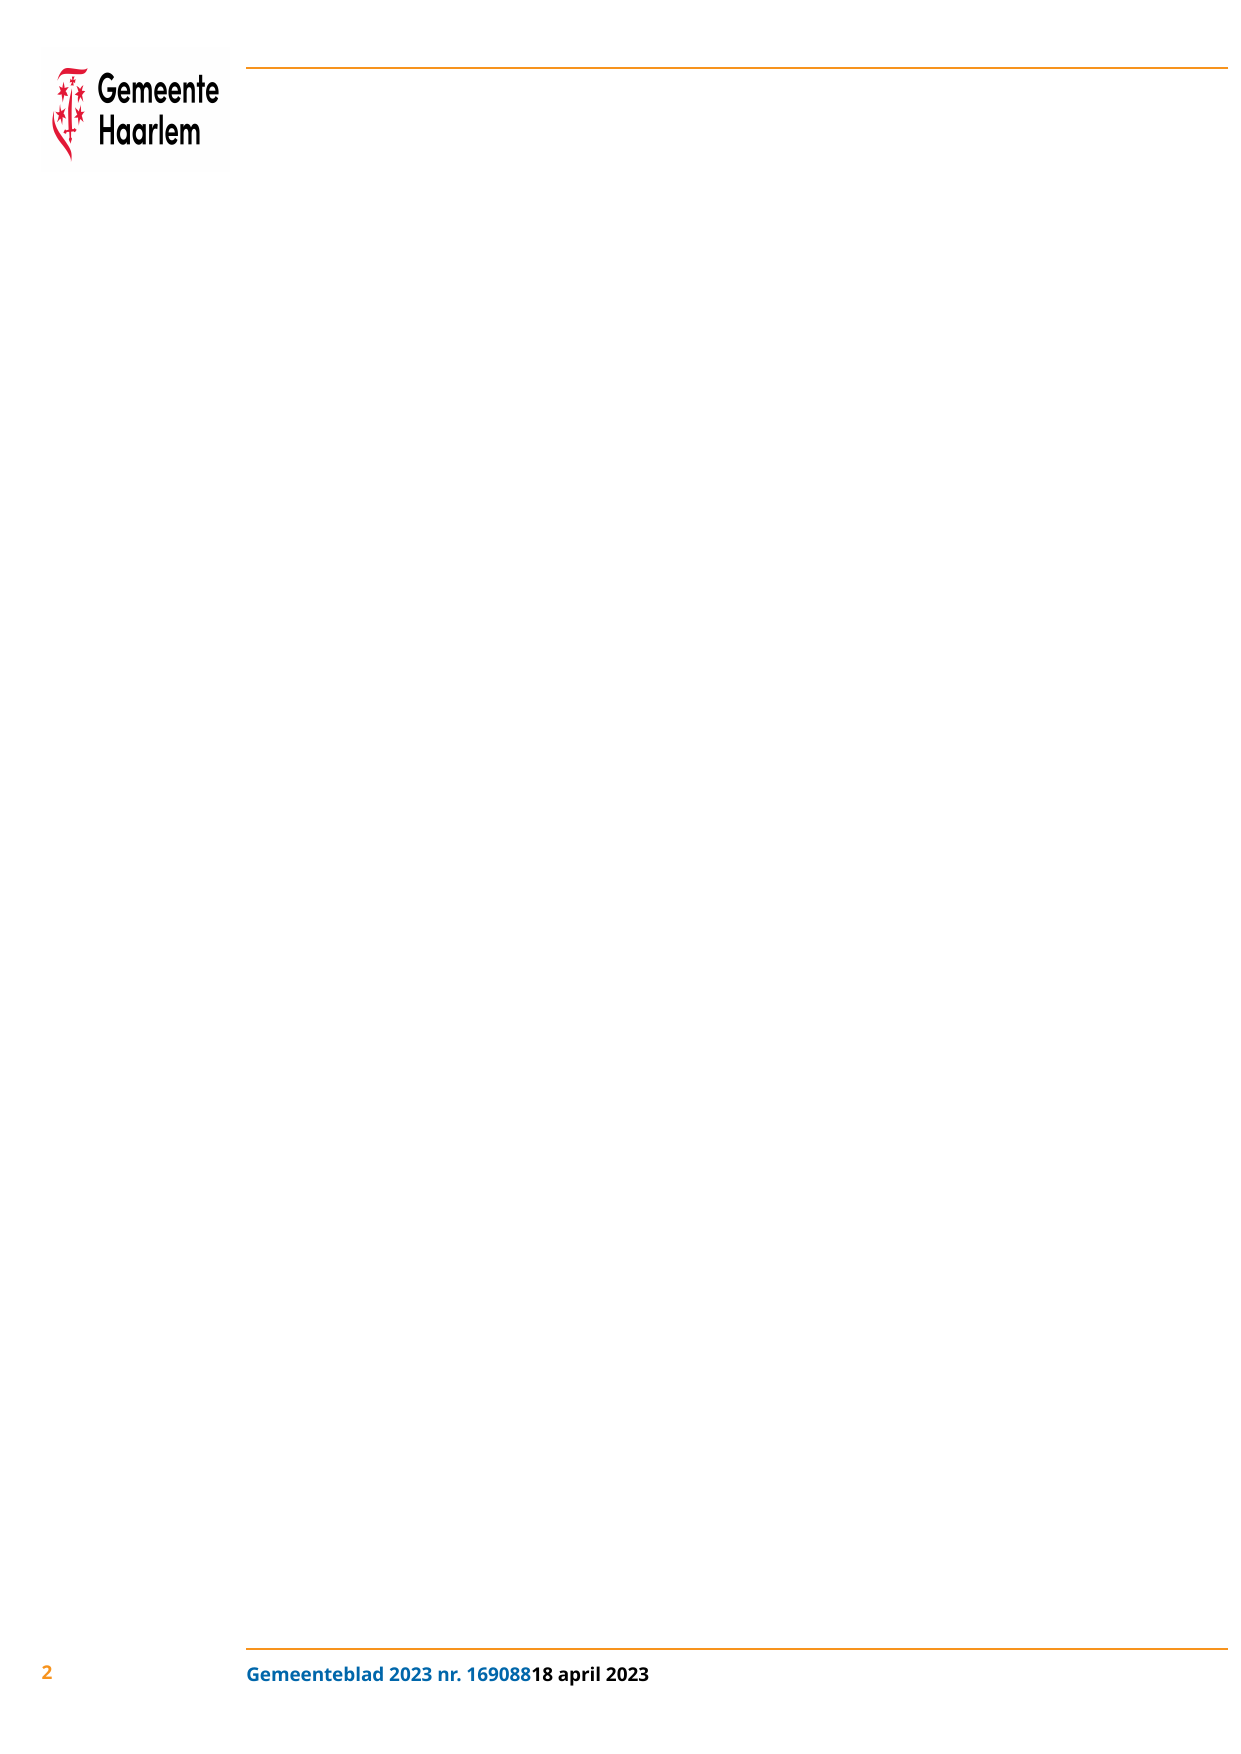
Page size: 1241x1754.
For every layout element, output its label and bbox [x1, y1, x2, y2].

picture [41, 47, 231, 172]
